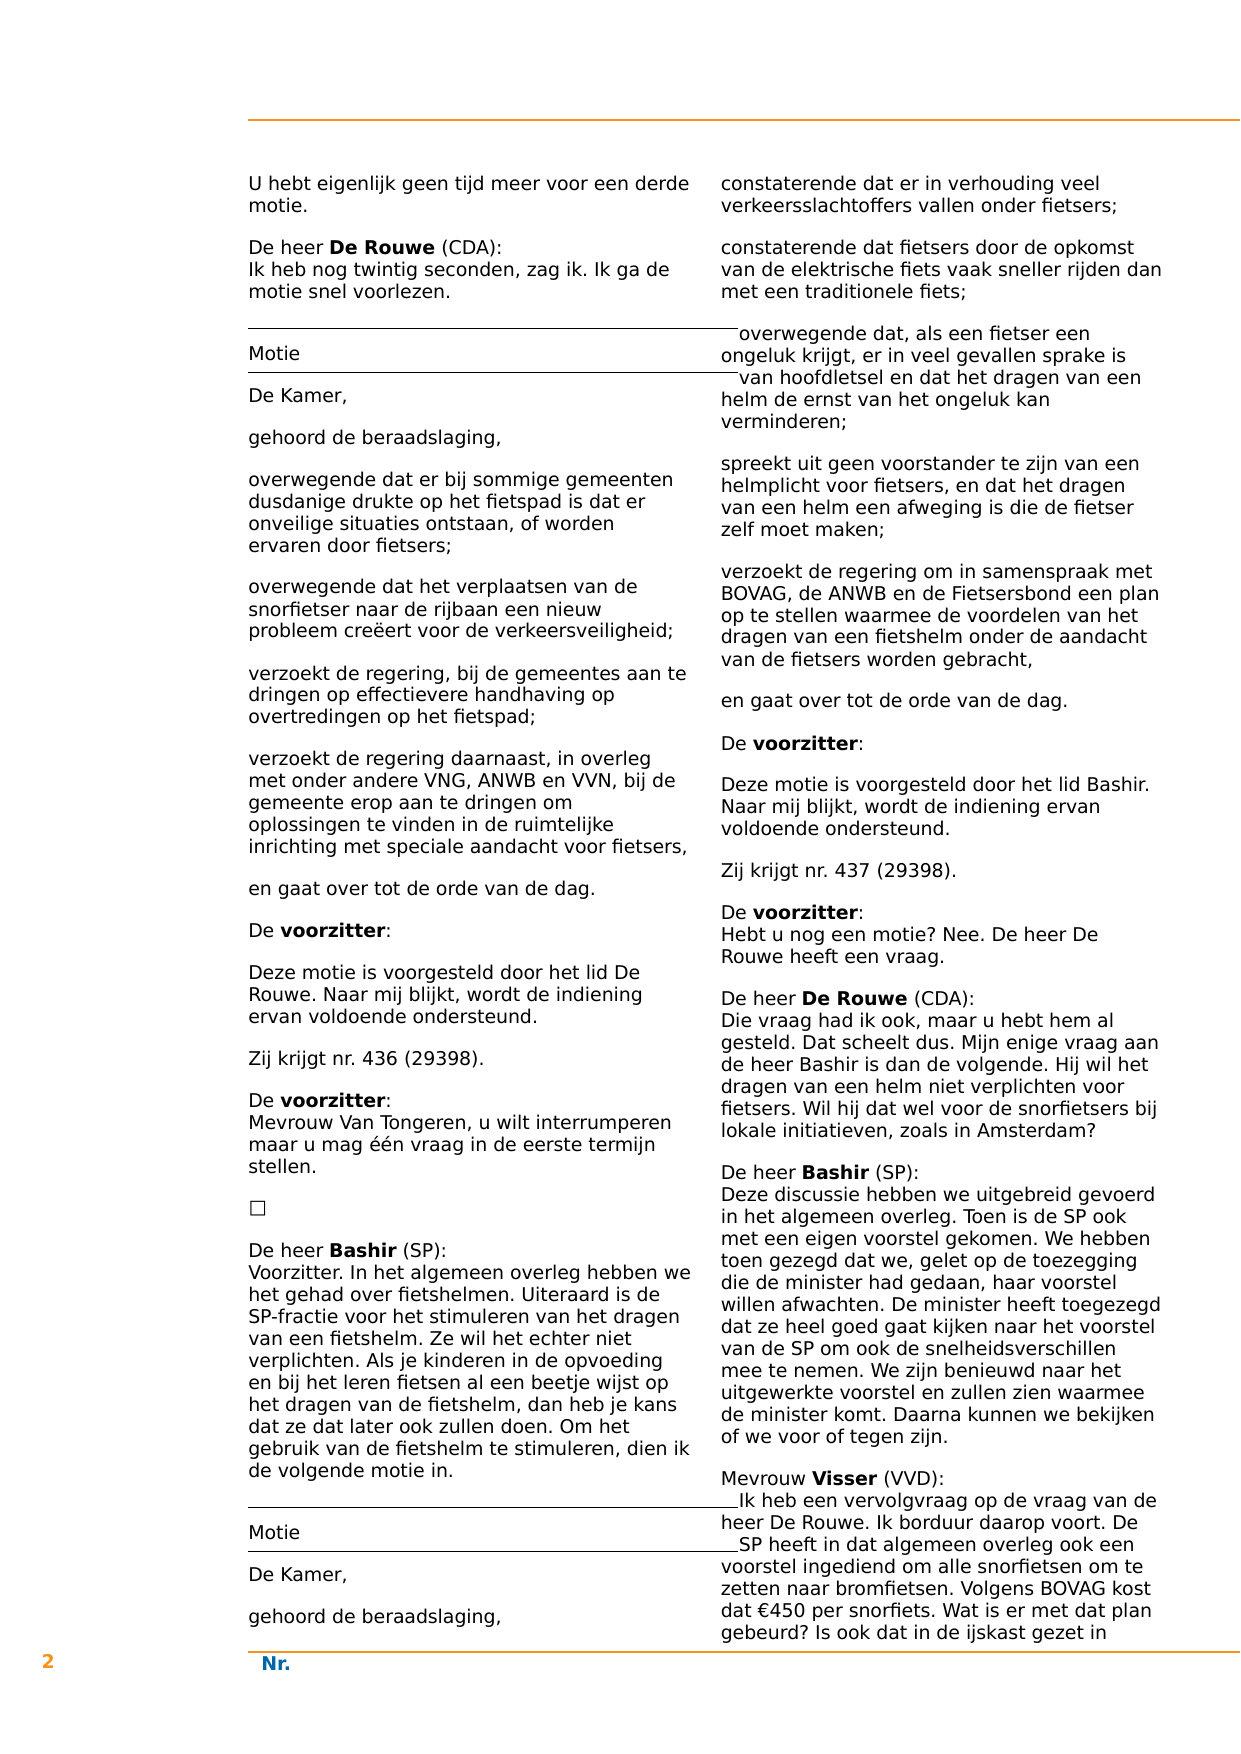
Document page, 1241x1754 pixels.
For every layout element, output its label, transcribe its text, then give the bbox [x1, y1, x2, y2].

text De voorzitter: [248, 1090, 691, 1112]
text constaterende dat er in verhouding veel verkeersslachtoffers vallen onder fietsers; [721, 173, 1163, 217]
text Motie [248, 343, 691, 364]
text De Kamer, [248, 384, 691, 407]
text De heer De Rouwe (CDA): [721, 988, 1163, 1010]
text De voorzitter: [248, 920, 691, 942]
text Voorzitter. In het algemeen overleg hebben we het gehad over fietshelmen. Uiteraard is de SP-fractie voor het stimuleren van het dragen van een fietshelm. Ze wil het echter niet verplichten. Als je kinderen in de opvoeding en bij het leren fietsen al een beetje wijst op het dragen van de fietshelm, dan heb je kans dat ze dat later ook zullen doen. Om het gebruik van de fietshelm te stimuleren, dien ik de volgende motie in. [248, 1262, 691, 1482]
text Motie [248, 1522, 691, 1544]
text gehoord de beraadslaging, [248, 1606, 691, 1628]
text en gaat over tot de orde van de dag. [248, 878, 691, 900]
text overwegende dat, als een fietser een ongeluk krijgt, er in veel gevallen sprake is van hoofdletsel en dat het dragen van een helm de ernst van het ongeluk kan verminderen; [721, 323, 1163, 433]
text gehoord de beraadslaging, [248, 427, 691, 448]
text Zij krijgt nr. 437 (29398). [721, 860, 1163, 882]
text overwegende dat er bij sommige gemeenten dusdanige drukte op het fietspad is dat er onveilige situaties ontstaan, of worden ervaren door fietsers; [248, 468, 691, 556]
text verzoekt de regering om in samenspraak met BOVAG, de ANWB en de Fietsersbond een plan op te stellen waarmee de voordelen van het dragen van een fietshelm onder de aandacht van de fietsers worden gebracht, [721, 561, 1163, 670]
text verzoekt de regering daarnaast, in overleg met onder andere VNG, ANWB en VVN, bij de gemeente erop aan te dringen om oplossingen te vinden in de ruimtelijke inrichting met speciale aandacht voor fietsers, [248, 748, 691, 858]
text Die vraag had ik ook, maar u hebt hem al gesteld. Dat scheelt dus. Mijn enige vraag aan de heer Bashir is dan de volgende. Hij wil het dragen van een helm niet verplichten voor fietsers. Wil hij dat wel voor de snorfietsers bij lokale initiatieven, zoals in Amsterdam? [721, 1010, 1163, 1142]
text Ik heb nog twintig seconden, zag ik. Ik ga de motie snel voorlezen. [248, 259, 691, 303]
text Deze motie is voorgesteld door het lid De Rouwe. Naar mij blijkt, wordt de indiening ervan voldoende ondersteund. [248, 962, 691, 1028]
text De heer De Rouwe (CDA): [248, 237, 691, 259]
text constaterende dat fietsers door de opkomst van de elektrische fiets vaak sneller rijden dan met een traditionele fiets; [721, 237, 1163, 303]
text Deze discussie hebben we uitgebreid gevoerd in het algemeen overleg. Toen is de SP ook met een eigen voorstel gekomen. We hebben toen gezegd dat we, gelet op de toezegging die de minister had gedaan, haar voorstel willen afwachten. De minister heeft toegezegd dat ze heel goed gaat kijken naar het voorstel van de SP om ook de snelheidsverschillen mee te nemen. We zijn benieuwd naar het uitgewerkte voorstel en zullen zien waarmee de minister komt. Daarna kunnen we bekijken of we voor of tegen zijn. [721, 1184, 1163, 1448]
text spreekt uit geen voorstander te zijn van een helmplicht voor fietsers, en dat het dragen van een helm een afweging is die de fietser zelf moet maken; [721, 453, 1163, 541]
text ⬜ [248, 1198, 691, 1220]
text verzoekt de regering, bij de gemeentes aan te dringen op effectievere handhaving op overtredingen op het fietspad; [248, 662, 691, 728]
text Mevrouw Visser (VVD): [721, 1468, 1163, 1490]
text U hebt eigenlijk geen tijd meer voor een derde motie. [248, 173, 691, 217]
text Deze motie is voorgesteld door het lid Bashir. Naar mij blijkt, wordt de indiening ervan voldoende ondersteund. [721, 774, 1163, 840]
text De heer Bashir (SP): [721, 1162, 1163, 1184]
text De Kamer, [248, 1564, 691, 1586]
text Zij krijgt nr. 436 (29398). [248, 1048, 691, 1070]
text Hebt u nog een motie? Nee. De heer De Rouwe heeft een vraag. [721, 924, 1163, 968]
text en gaat over tot de orde van de dag. [721, 690, 1163, 712]
text overwegende dat het verplaatsen van de snorfietser naar de rijbaan een nieuw probleem creëert voor de verkeersveiligheid; [248, 576, 691, 642]
text Mevrouw Van Tongeren, u wilt interrumperen maar u mag één vraag in de eerste termijn stellen. [248, 1112, 691, 1178]
text De voorzitter: [721, 732, 1163, 754]
text De voorzitter: [721, 902, 1163, 924]
text Ik heb een vervolgvraag op de vraag van de heer De Rouwe. Ik borduur daarop voort. De SP heeft in dat algemeen overleg ook een voorstel ingediend om alle snorfietsen om te zetten naar bromfietsen. Volgens BOVAG kost dat €450 per snorfiets. Wat is er met dat plan gebeurd? Is ook dat in de ijskast gezet in [721, 1490, 1163, 1644]
text De heer Bashir (SP): [248, 1240, 691, 1262]
